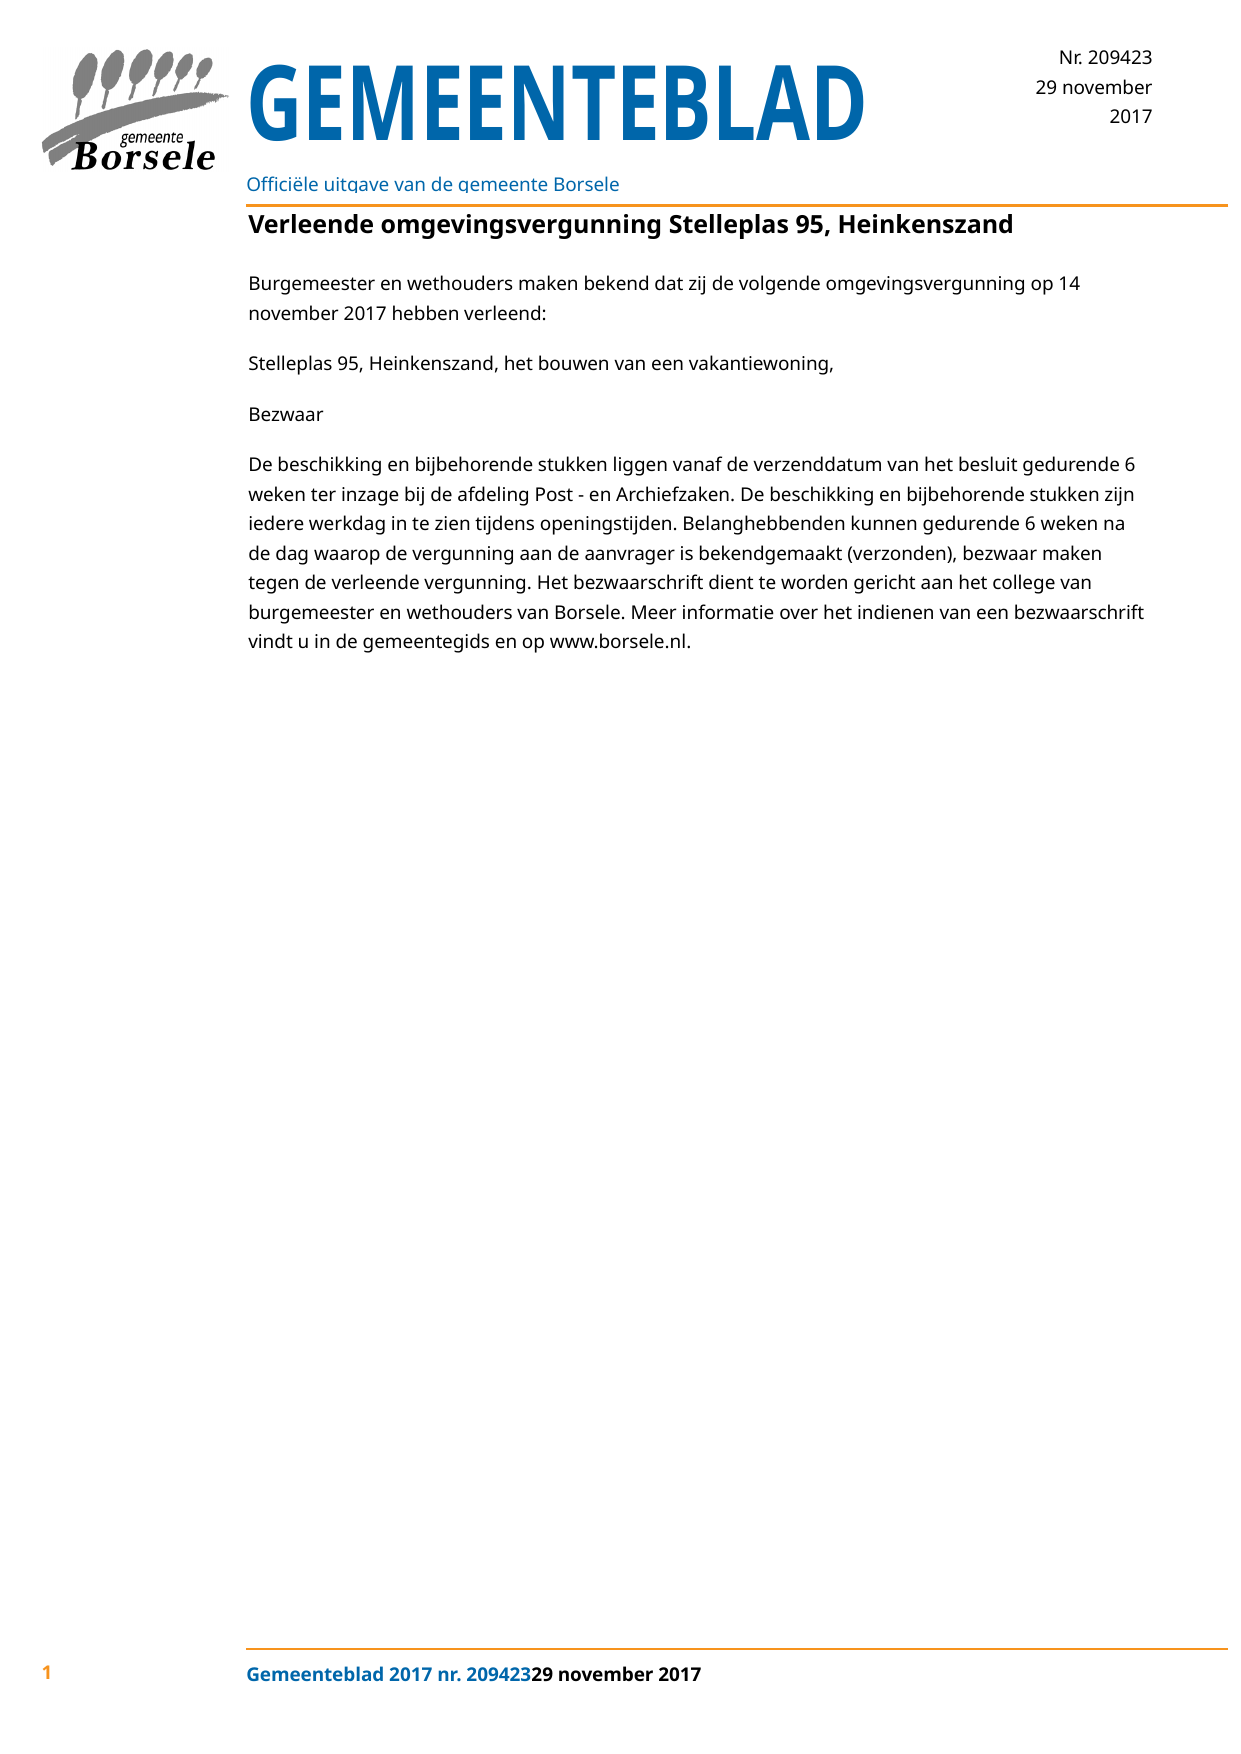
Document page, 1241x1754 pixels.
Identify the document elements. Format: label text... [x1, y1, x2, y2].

text Stelleplas 95, Heinkenszand, het bouwen van een vakantiewoning, [248, 350, 1152, 376]
text Burgemeester en wethouders maken bekend dat zij de volgende omgevingsvergunning op 14 november 2017 hebben verleend: [248, 270, 1152, 326]
picture [41, 47, 231, 172]
text Bezwaar [248, 401, 1152, 426]
text Verleende omgevingsvergunning Stelleplas 95, Heinkenszand [248, 207, 1152, 241]
text De beschikking en bijbehorende stukken liggen vanaf de verzenddatum van het besluit gedurende 6 weken ter inzage bij de afdeling Post - en Archiefzaken. De beschikking en bijbehorende stukken zijn iedere werkdag in te zien tijdens openingstijden. Belanghebbenden kunnen gedurende 6 weken na de dag waarop de vergunning aan de aanvrager is bekendgemaakt (verzonden), bezwaar maken tegen de verleende vergunning. Het bezwaarschrift dient te worden gericht aan het college van burgemeester en wethouders van Borsele. Meer informatie over het indienen van een bezwaarschrift vindt u in de gemeentegids en op www.borsele.nl. [248, 451, 1152, 654]
